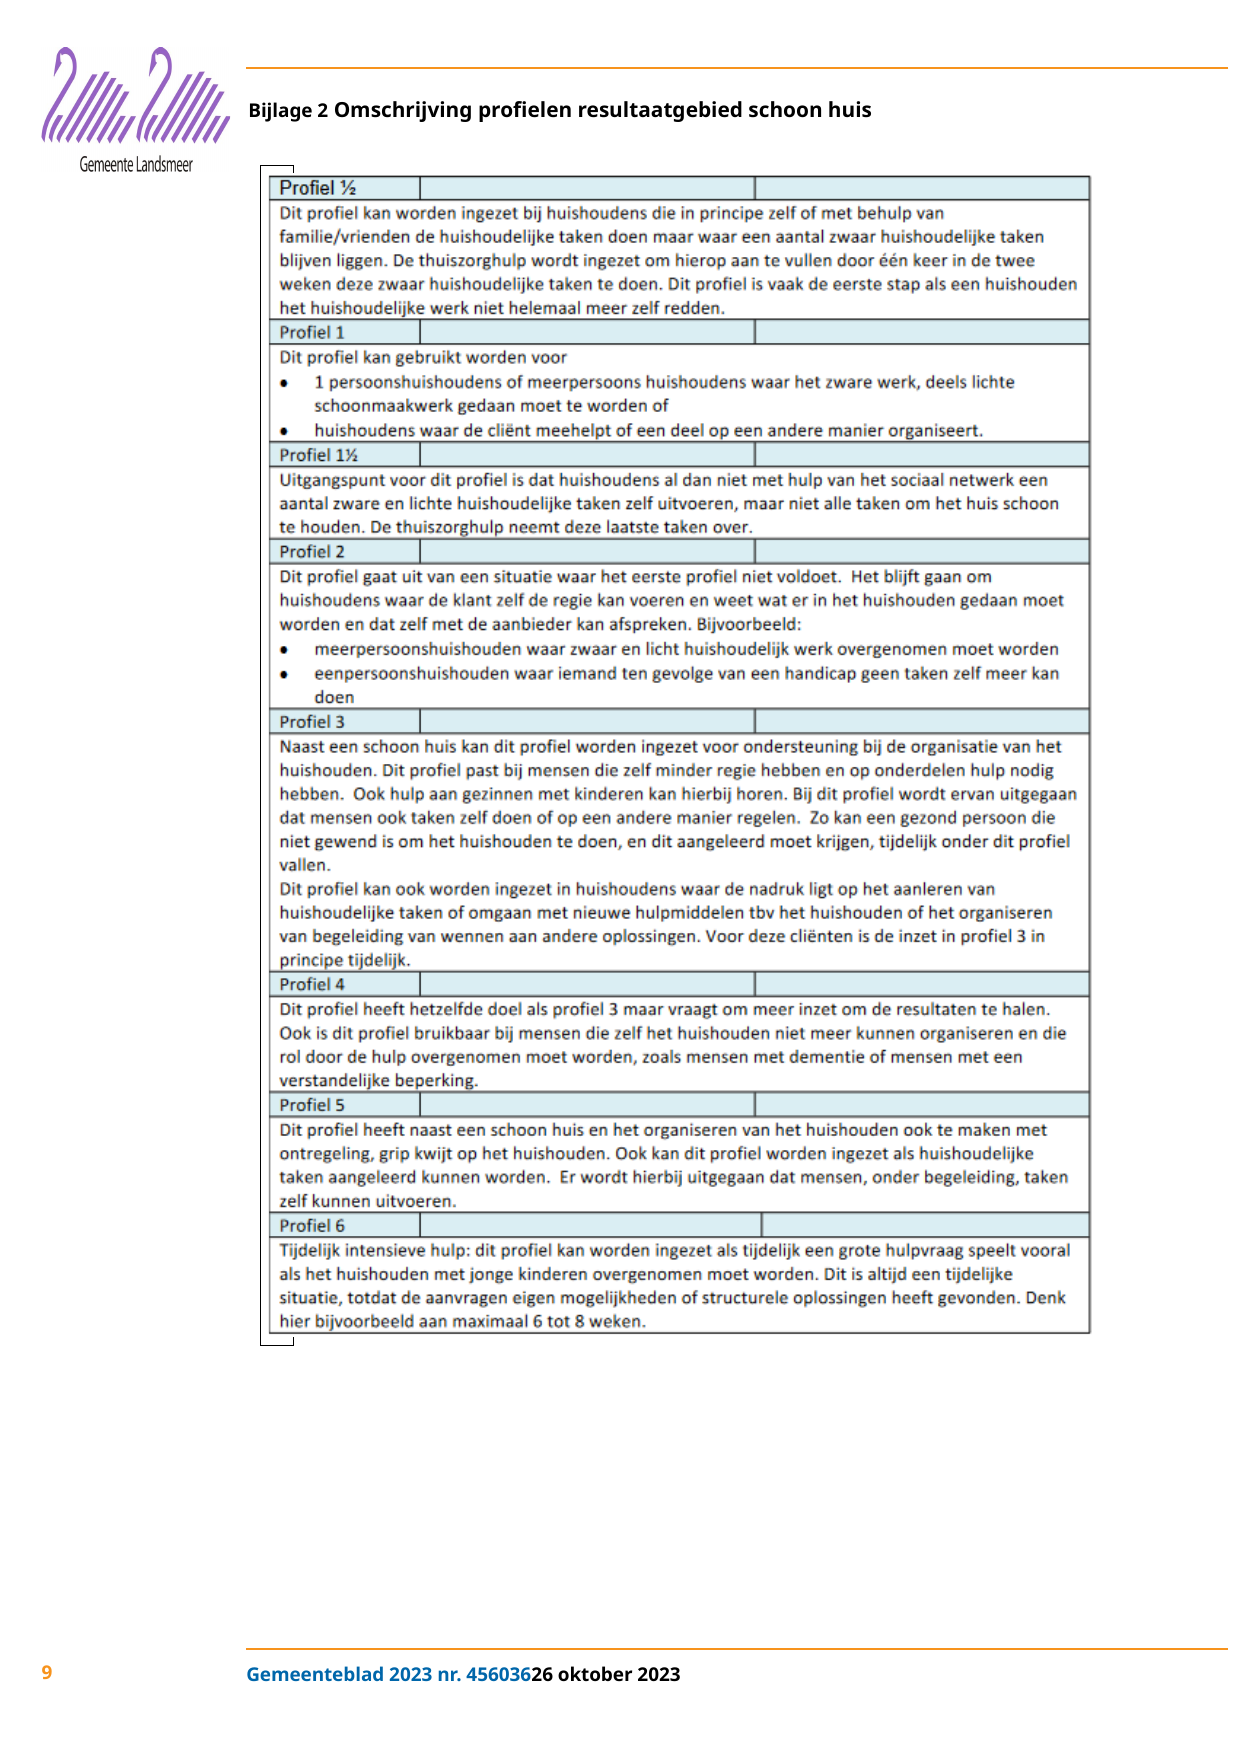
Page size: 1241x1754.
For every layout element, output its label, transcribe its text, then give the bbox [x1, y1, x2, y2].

picture [268, 173, 1096, 1337]
text Bijlage 2 Omschrijving profielen resultaatgebied schoon huis [248, 95, 1152, 123]
picture [41, 47, 231, 172]
